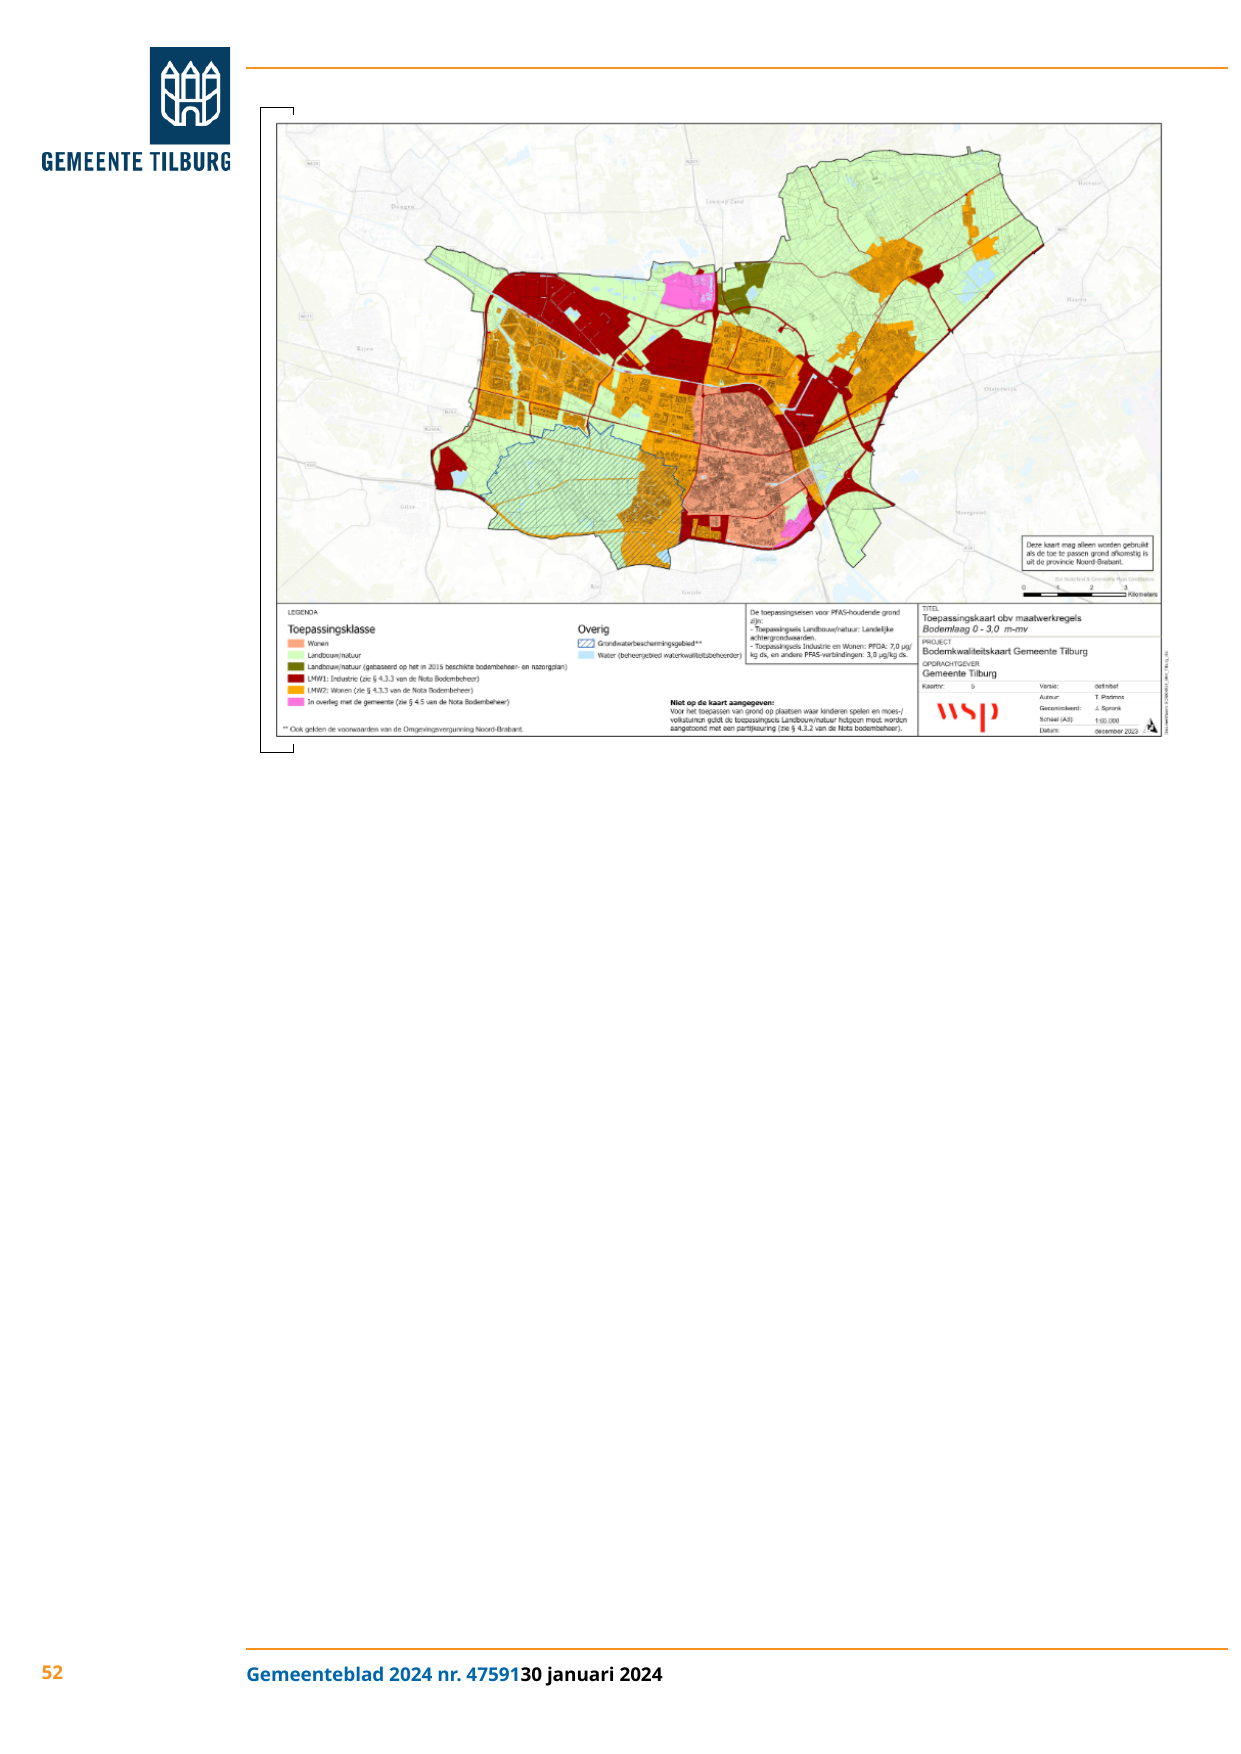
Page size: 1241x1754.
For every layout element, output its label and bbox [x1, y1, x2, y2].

picture [268, 115, 1173, 744]
picture [41, 47, 231, 172]
